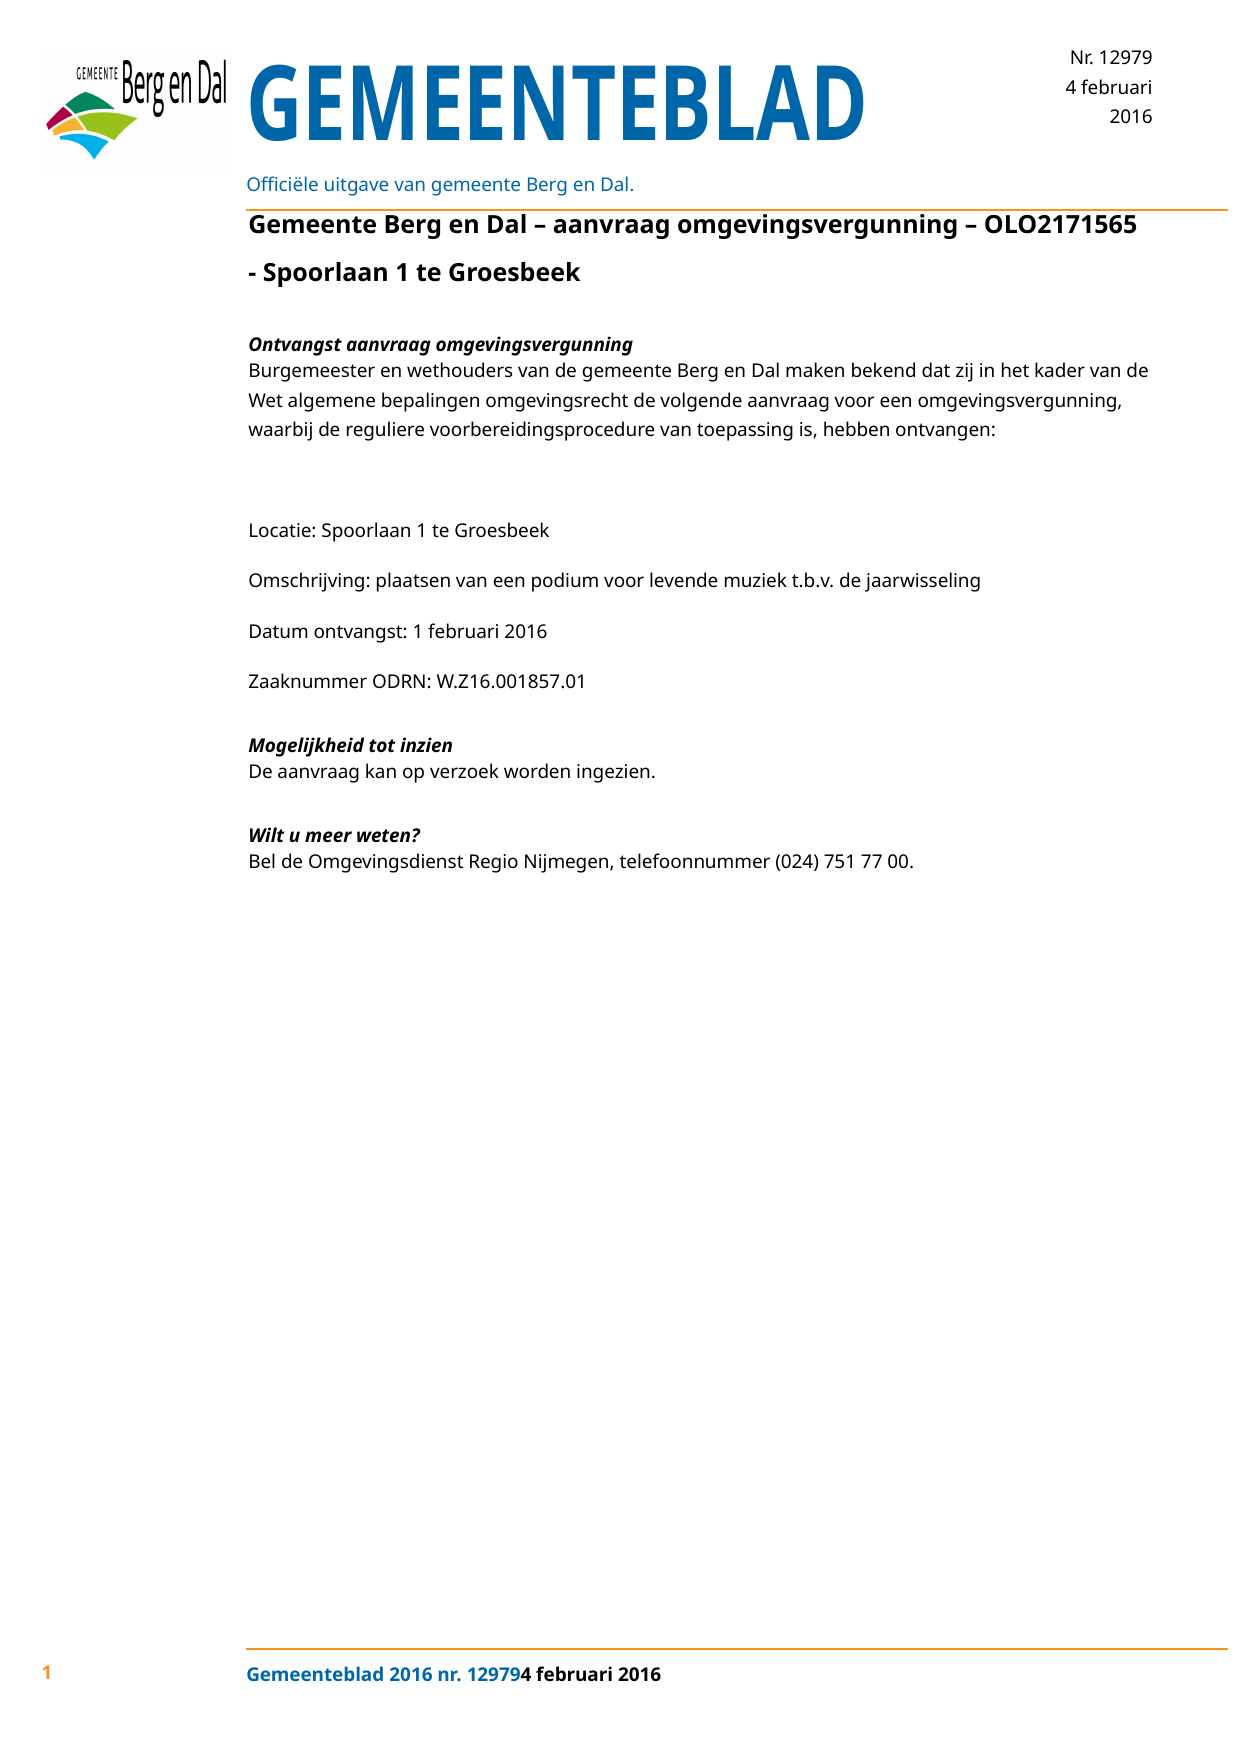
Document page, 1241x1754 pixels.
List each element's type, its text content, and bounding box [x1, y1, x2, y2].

text Zaaknummer ODRN: W.Z16.001857.01 [248, 668, 1152, 694]
text Mogelijkheid tot inzien [248, 732, 1152, 758]
text Wilt u meer weten? [248, 822, 1152, 848]
text Locatie: Spoorlaan 1 te Groesbeek [248, 517, 1152, 543]
text Datum ontvangst: 1 februari 2016 [248, 618, 1152, 644]
text Gemeente Berg en Dal – aanvraag omgevingsvergunning – OLO2171565 - Spoorlaan 1 te Groesbeek [248, 211, 1152, 288]
picture [41, 47, 231, 172]
text Burgemeester en wethouders van de gemeente Berg en Dal maken bekend dat zij in het kader van de Wet algemene bepalingen omgevingsrecht de volgende aanvraag voor een omgevingsvergunning, waarbij de reguliere voorbereidingsprocedure van toepassing is, hebben ontvangen: [248, 357, 1152, 442]
text Bel de Omgevingsdienst Regio Nijmegen, telefoonnummer (024) 751 77 00. [248, 848, 1152, 873]
text Ontvangst aanvraag omgevingsvergunning [248, 331, 1152, 357]
text Omschrijving: plaatsen van een podium voor levende muziek t.b.v. de jaarwisseling [248, 568, 1152, 593]
text De aanvraag kan op verzoek worden ingezien. [248, 758, 1152, 784]
